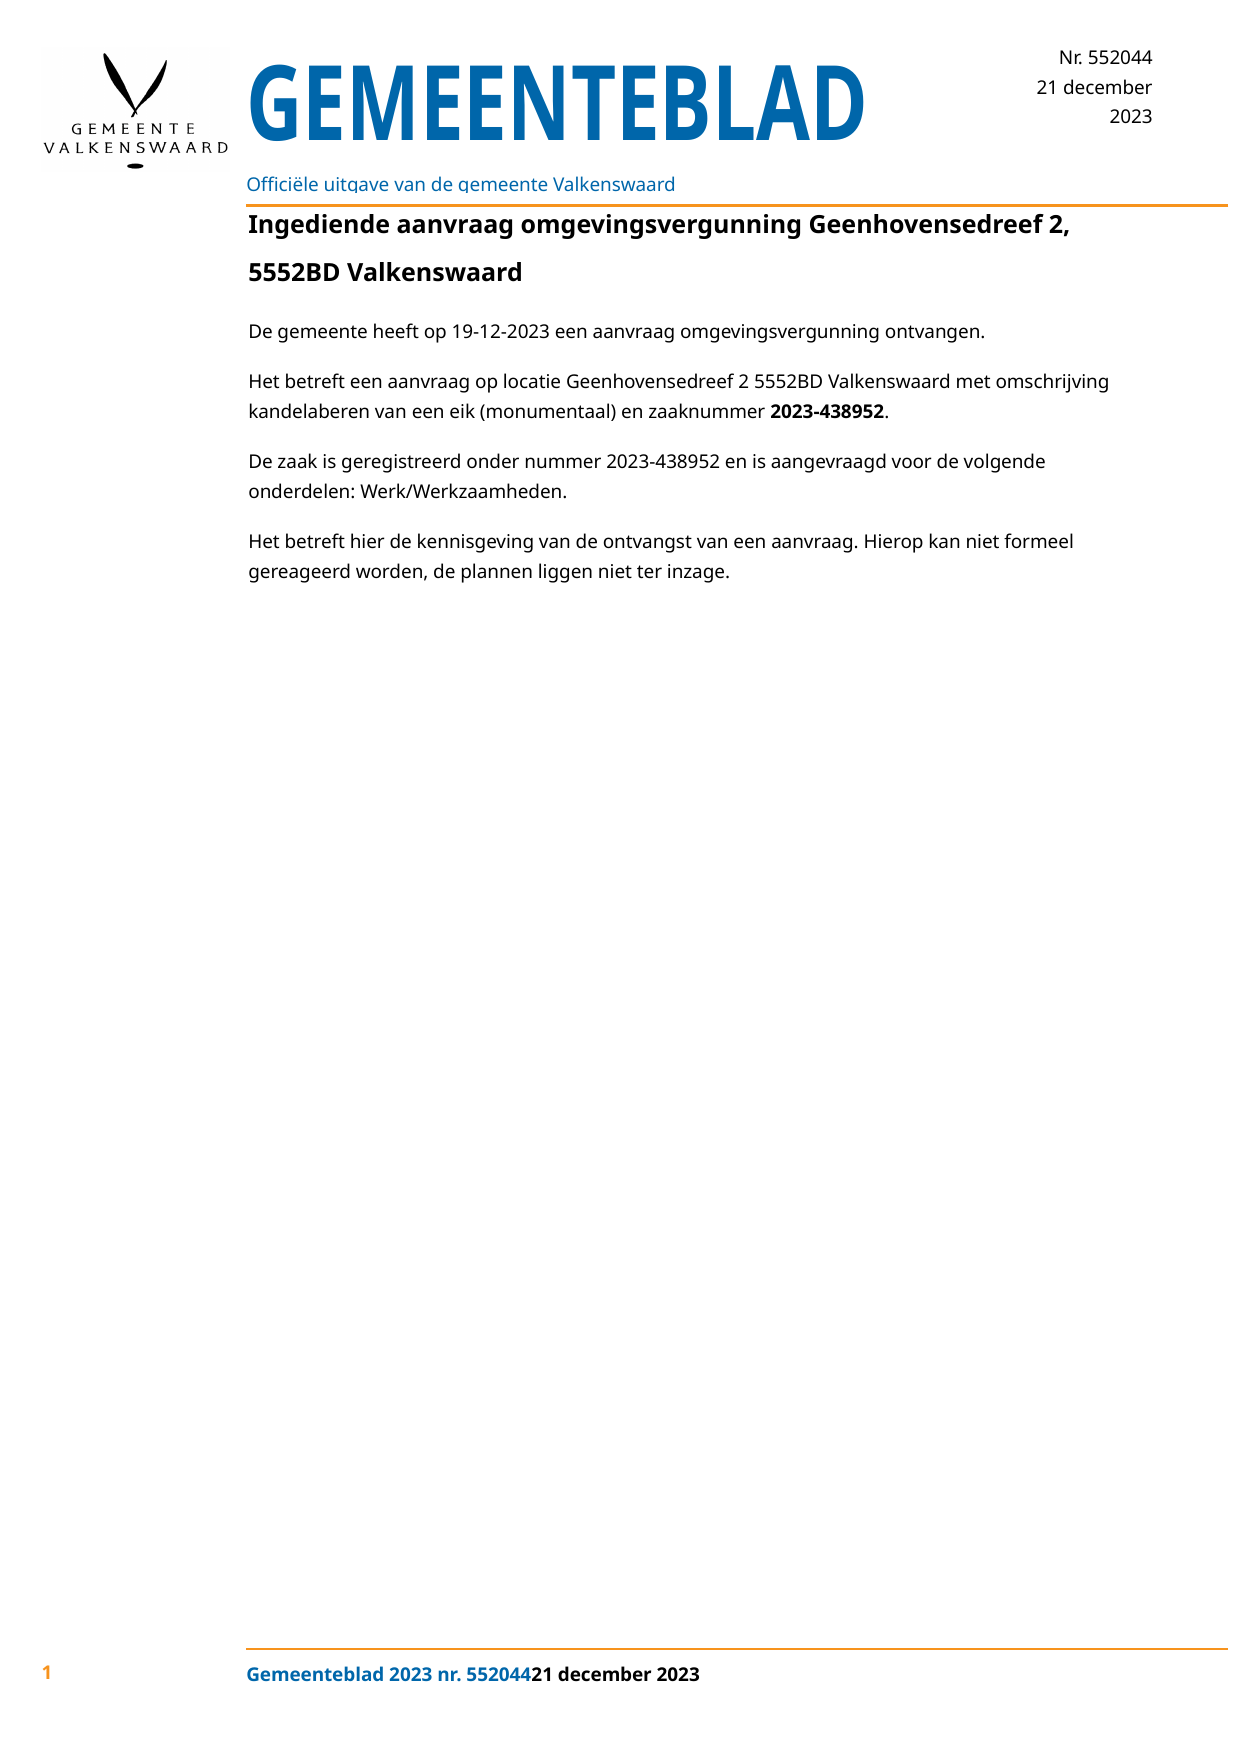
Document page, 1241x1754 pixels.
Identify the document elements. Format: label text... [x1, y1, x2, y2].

text Het betreft een aanvraag op locatie Geenhovensedreef 2 5552BD Valkenswaard met omschrijving kandelaberen van een eik (monumentaal) en zaaknummer 2023-438952. [248, 368, 1152, 424]
text Het betreft hier de kennisgeving van de ontvangst van een aanvraag. Hierop kan niet formeel gereageerd worden, de plannen liggen niet ter inzage. [248, 528, 1152, 584]
picture [41, 47, 231, 172]
text De gemeente heeft op 19-12-2023 een aanvraag omgevingsvergunning ontvangen. [248, 318, 1152, 344]
text Ingediende aanvraag omgevingsvergunning Geenhovensedreef 2, 5552BD Valkenswaard [248, 207, 1152, 288]
text De zaak is geregistreerd onder nummer 2023-438952 en is aangevraagd voor de volgende onderdelen: Werk/Werkzaamheden. [248, 448, 1152, 504]
